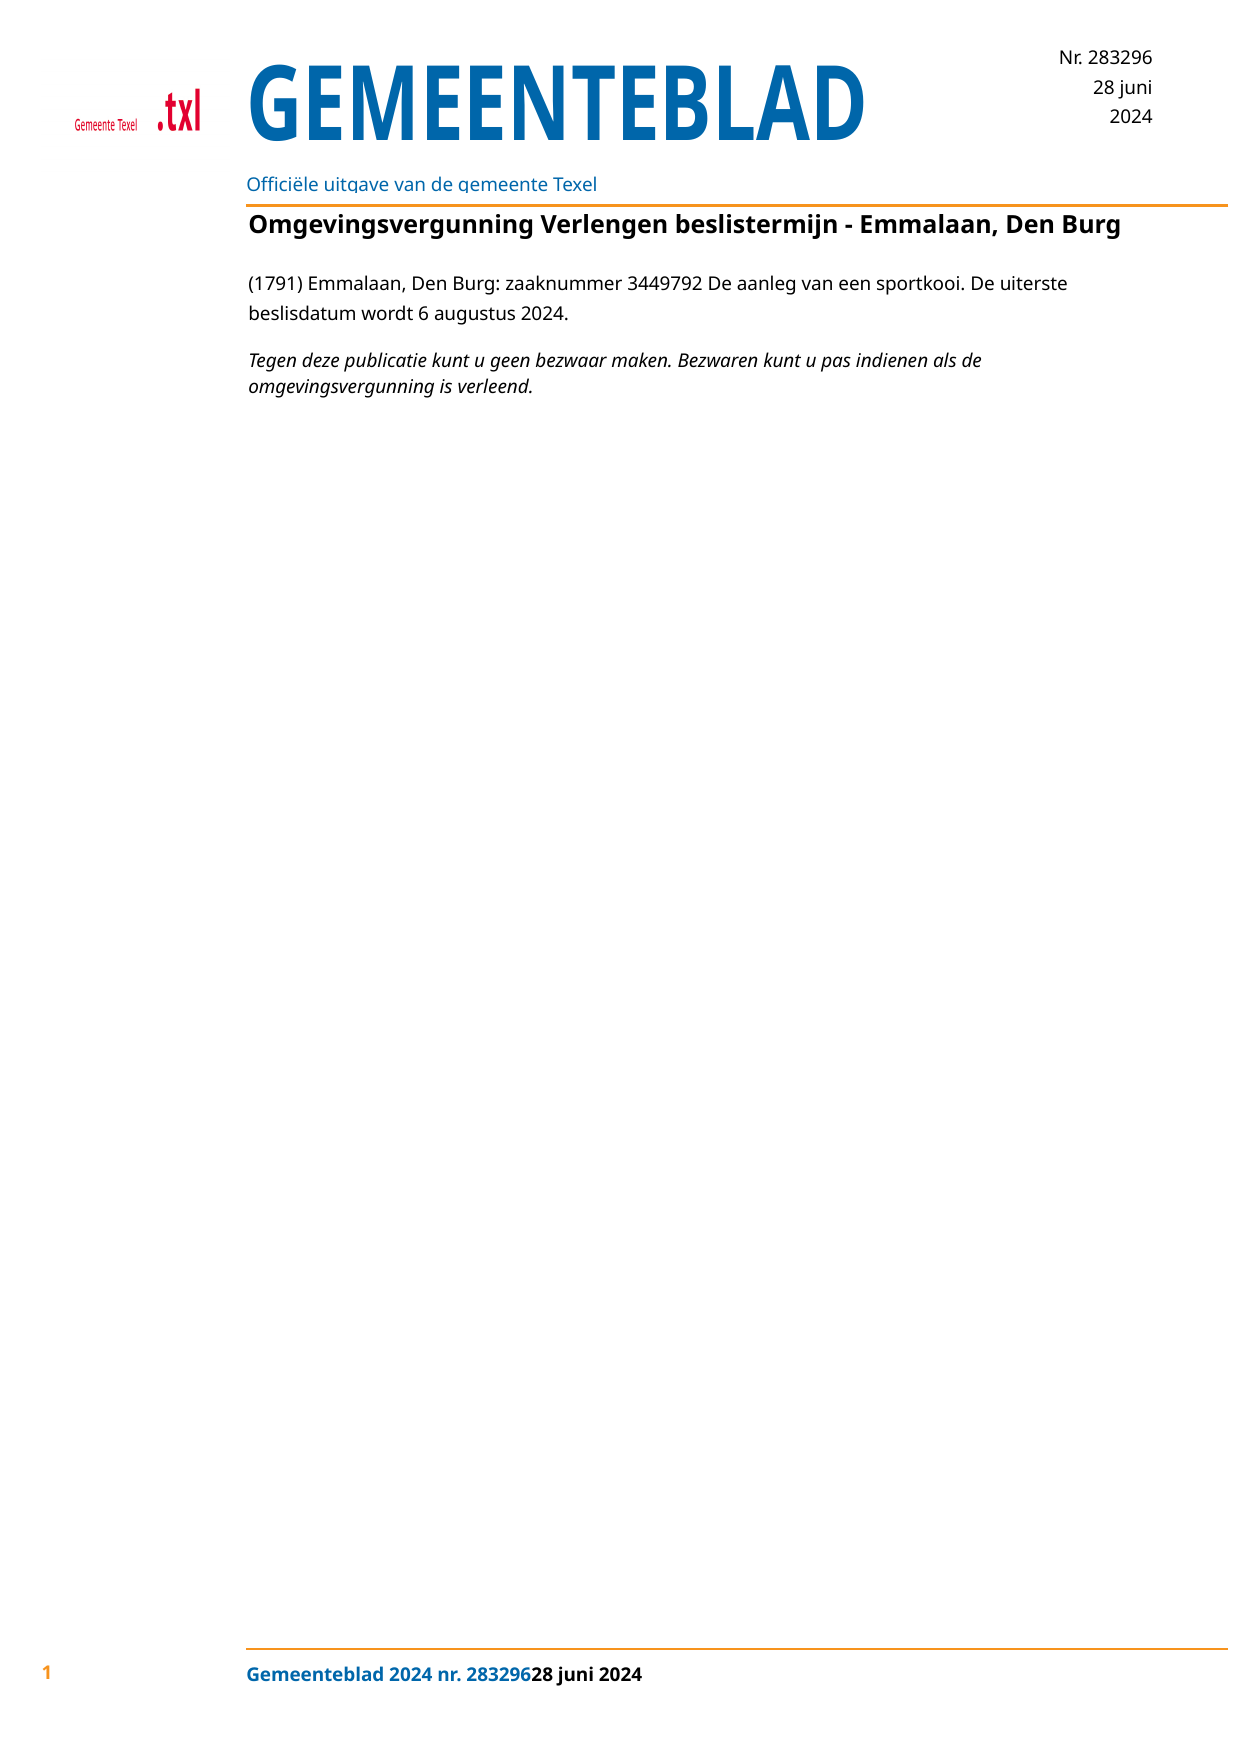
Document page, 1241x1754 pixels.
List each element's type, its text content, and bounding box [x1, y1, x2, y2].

text Tegen deze publicatie kunt u geen bezwaar maken. Bezwaren kunt u pas indienen als de omgevingsvergunning is verleend. [248, 348, 1152, 399]
text Omgevingsvergunning Verlengen beslistermijn - Emmalaan, Den Burg [248, 207, 1152, 241]
picture [41, 47, 231, 172]
text (1791) Emmalaan, Den Burg: zaaknummer 3449792 De aanleg van een sportkooi. De uiterste beslisdatum wordt 6 augustus 2024. [248, 270, 1152, 326]
